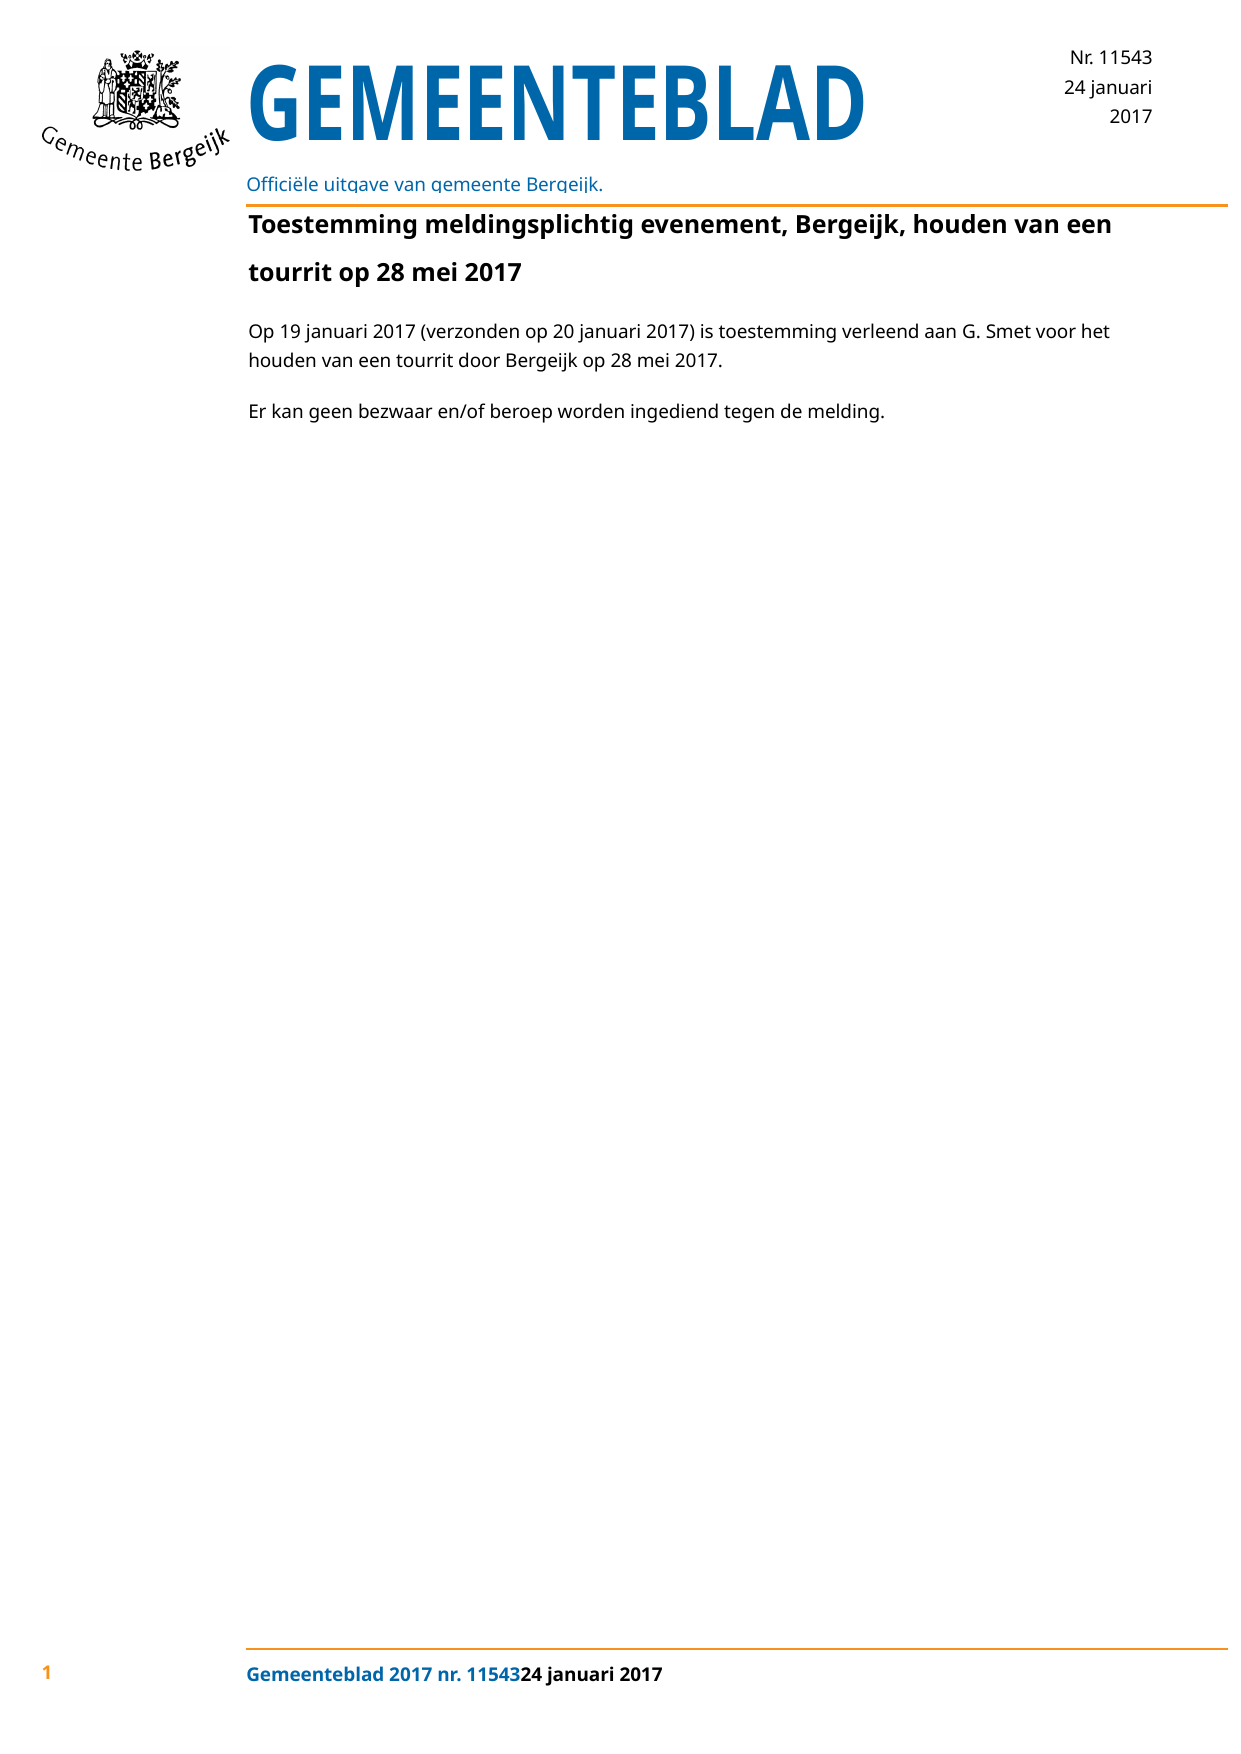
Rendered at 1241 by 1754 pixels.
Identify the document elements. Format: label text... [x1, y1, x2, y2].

picture [41, 47, 231, 172]
text Er kan geen bezwaar en/of beroep worden ingediend tegen de melding. [248, 398, 1152, 424]
text Toestemming meldingsplichtig evenement, Bergeijk, houden van een tourrit op 28 mei 2017 [248, 207, 1152, 288]
text Op 19 januari 2017 (verzonden op 20 januari 2017) is toestemming verleend aan G. Smet voor het houden van een tourrit door Bergeijk op 28 mei 2017. [248, 318, 1152, 373]
